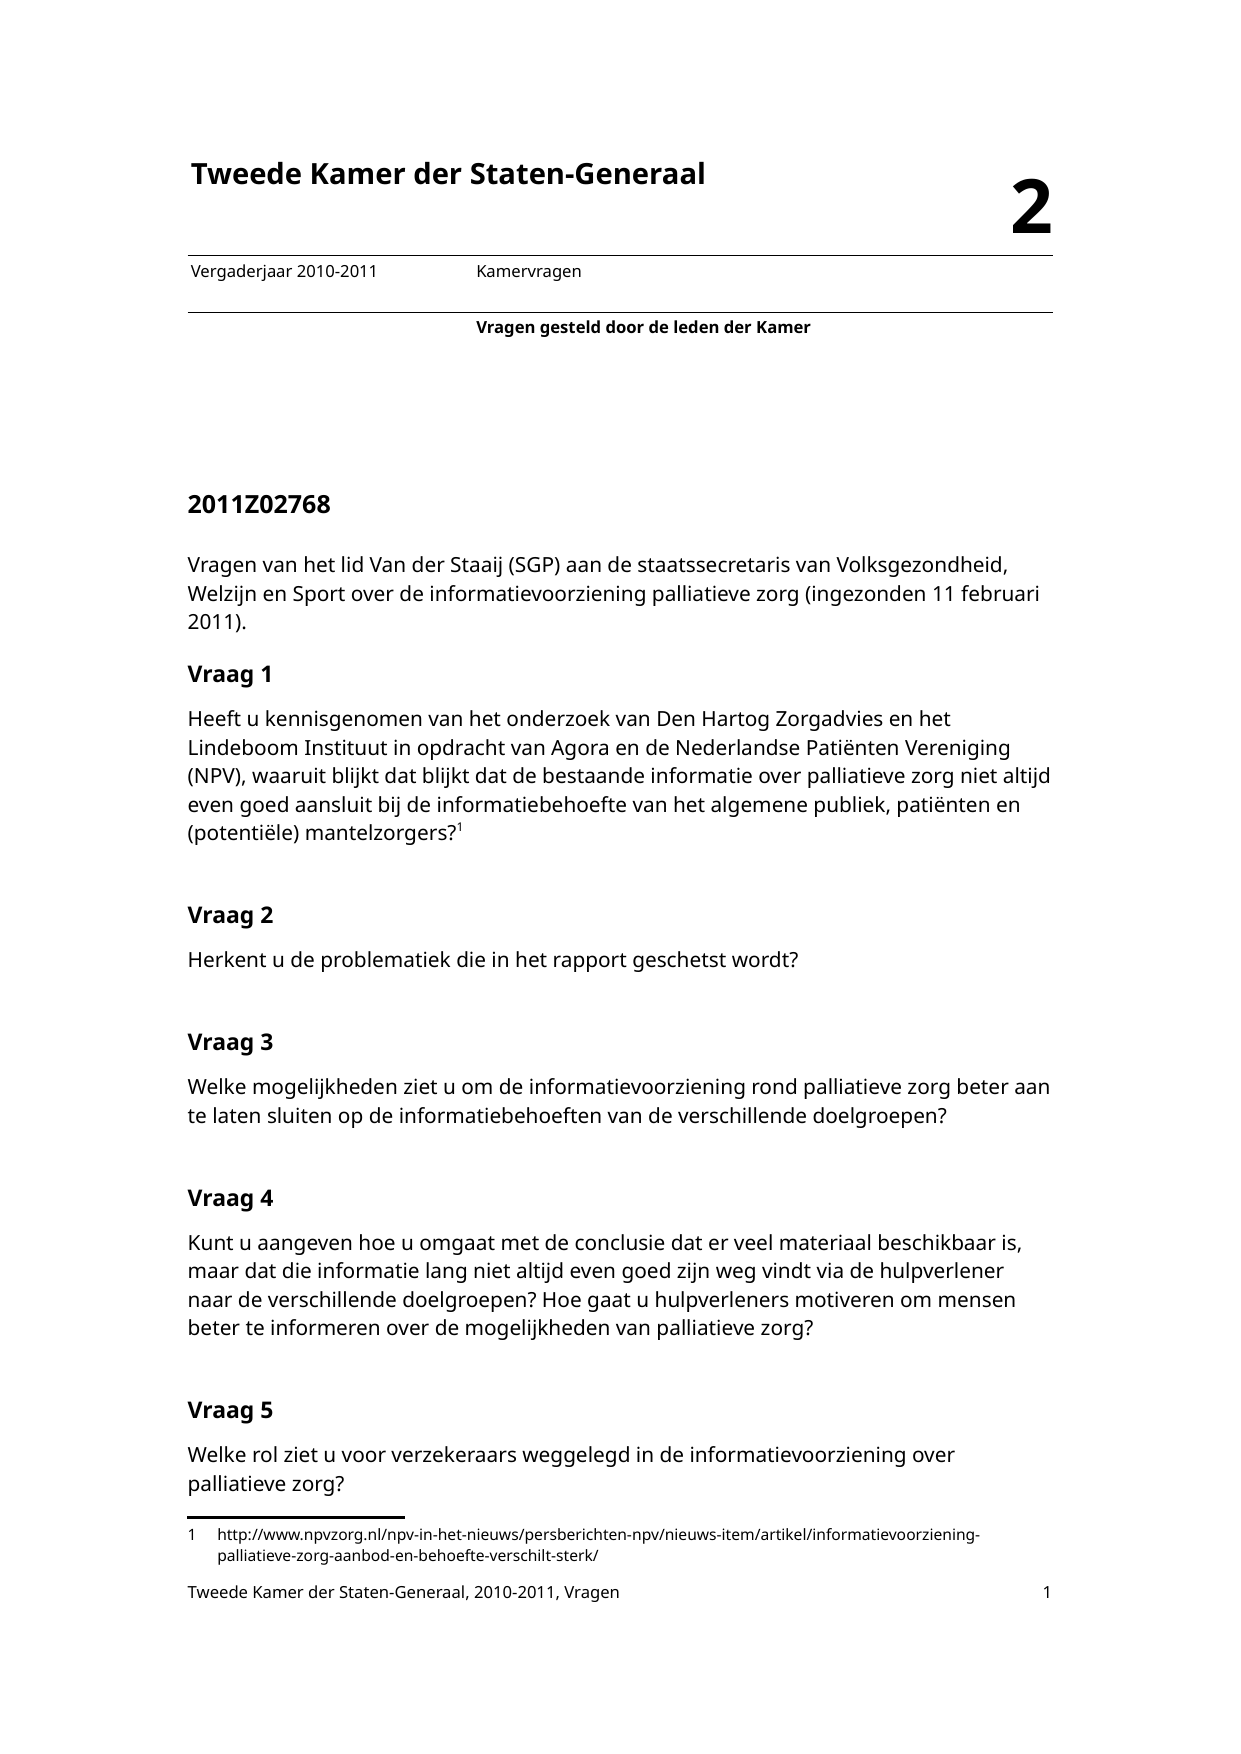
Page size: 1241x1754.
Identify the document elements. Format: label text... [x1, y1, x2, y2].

text Welke rol ziet u voor verzekeraars weggelegd in de informatievoorziening over palliatieve zorg? [187, 1441, 1053, 1497]
subtitle Vraag 5 [187, 1394, 1053, 1426]
text Herkent u de problematiek die in het rapport geschetst wordt? [187, 945, 1053, 974]
subtitle Vraag 2 [187, 899, 1053, 930]
subtitle Vraag 3 [187, 1026, 1053, 1057]
table_cell Kamervragen [473, 256, 1053, 312]
text http://www.npvzorg.nl/npv-in-het-nieuws/persberichten-npv/nieuws-item/artikel/informatievoorziening-palliatieve-zorg-aanbod-en-behoefte-verschilt-sterk/ [187, 1509, 1053, 1566]
table_cell Vragen gesteld door de leden der Kamer [473, 313, 1053, 339]
table_header Tweede Kamer der Staten-Generaal [188, 150, 879, 255]
text Kunt u aangeven hoe u omgaat met de conclusie dat er veel materiaal beschikbaar is, maar dat die informatie lang niet altijd even goed zijn weg vindt via de hulpverlener naar de verschillende doelgroepen? Hoe gaat u hulpverleners motiveren om mensen beter te informeren over de mogelijkheden van palliatieve zorg? [187, 1228, 1053, 1342]
table_header 2 [880, 150, 1053, 255]
table_cell [188, 313, 473, 339]
subtitle Vraag 1 [187, 658, 1053, 689]
text Welke mogelijkheden ziet u om de informatievoorziening rond palliatieve zorg beter aan te laten sluiten op de informatiebehoeften van de verschillende doelgroepen? [187, 1072, 1053, 1129]
text 2011Z02768 [187, 487, 1053, 521]
table_cell Vergaderjaar 2010-2011 [188, 256, 473, 312]
subtitle Vraag 4 [187, 1182, 1053, 1213]
text Heeft u kennisgenomen van het onderzoek van Den Hartog Zorgadvies en het Lindeboom Instituut in opdracht van Agora en de Nederlandse Patiënten Vereniging (NPV), waaruit blijkt dat blijkt dat de bestaande informatie over palliatieve zorg niet altijd even goed aansluit bij de informatiebehoefte van het algemene publiek, patiënten en (potentiële) mantelzorgers? [187, 704, 1053, 847]
text Vragen van het lid Van der Staaij (SGP) aan de staatssecretaris van Volksgezondheid, Welzijn en Sport over de informatievoorziening palliatieve zorg (ingezonden 11 februari 2011). [187, 550, 1053, 636]
